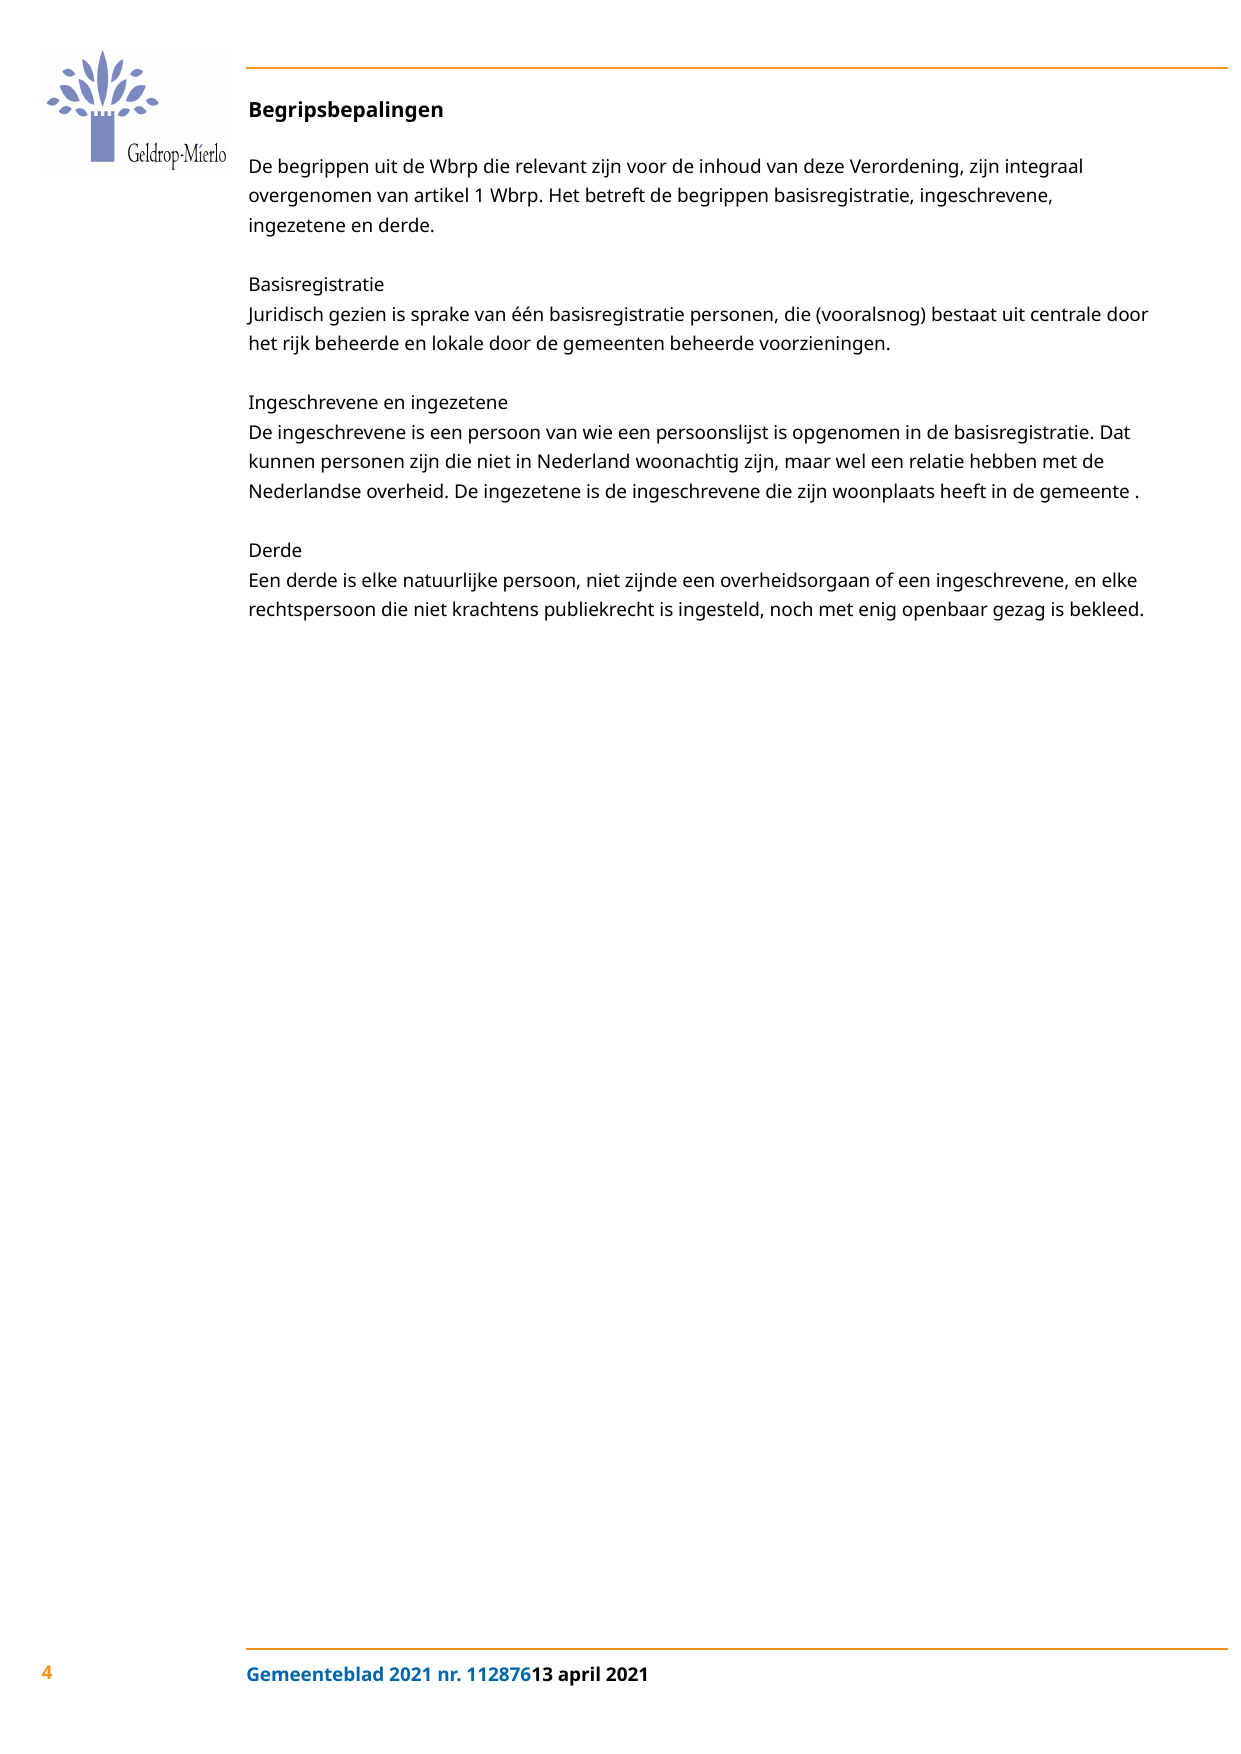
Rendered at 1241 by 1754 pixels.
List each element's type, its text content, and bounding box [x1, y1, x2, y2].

text Basisregistratie [248, 271, 1152, 297]
text Ingeschrevene en ingezetene [248, 389, 1152, 415]
text Juridisch gezien is sprake van één basisregistratie personen, die (vooralsnog) bestaat uit centrale door het rijk beheerde en lokale door de gemeenten beheerde voorzieningen. [248, 301, 1152, 356]
text Derde [248, 537, 1152, 563]
picture [41, 47, 231, 172]
text Een derde is elke natuurlijke persoon, niet zijnde een overheidsorgaan of een ingeschrevene, en elke rechtspersoon die niet krachtens publiekrecht is ingesteld, noch met enig openbaar gezag is bekleed. [248, 567, 1152, 622]
text De begrippen uit de Wbrp die relevant zijn voor de inhoud van deze Verordening, zijn integraal overgenomen van artikel 1 Wbrp. Het betreft de begrippen basisregistratie, ingeschrevene, ingezetene en derde. [248, 153, 1152, 238]
text De ingeschrevene is een persoon van wie een persoonslijst is opgenomen in de basisregistratie. Dat kunnen personen zijn die niet in Nederland woonachtig zijn, maar wel een relatie hebben met de Nederlandse overheid. De ingezetene is de ingeschrevene die zijn woonplaats heeft in de gemeente . [248, 419, 1152, 504]
text Begripsbepalingen [248, 95, 1152, 123]
